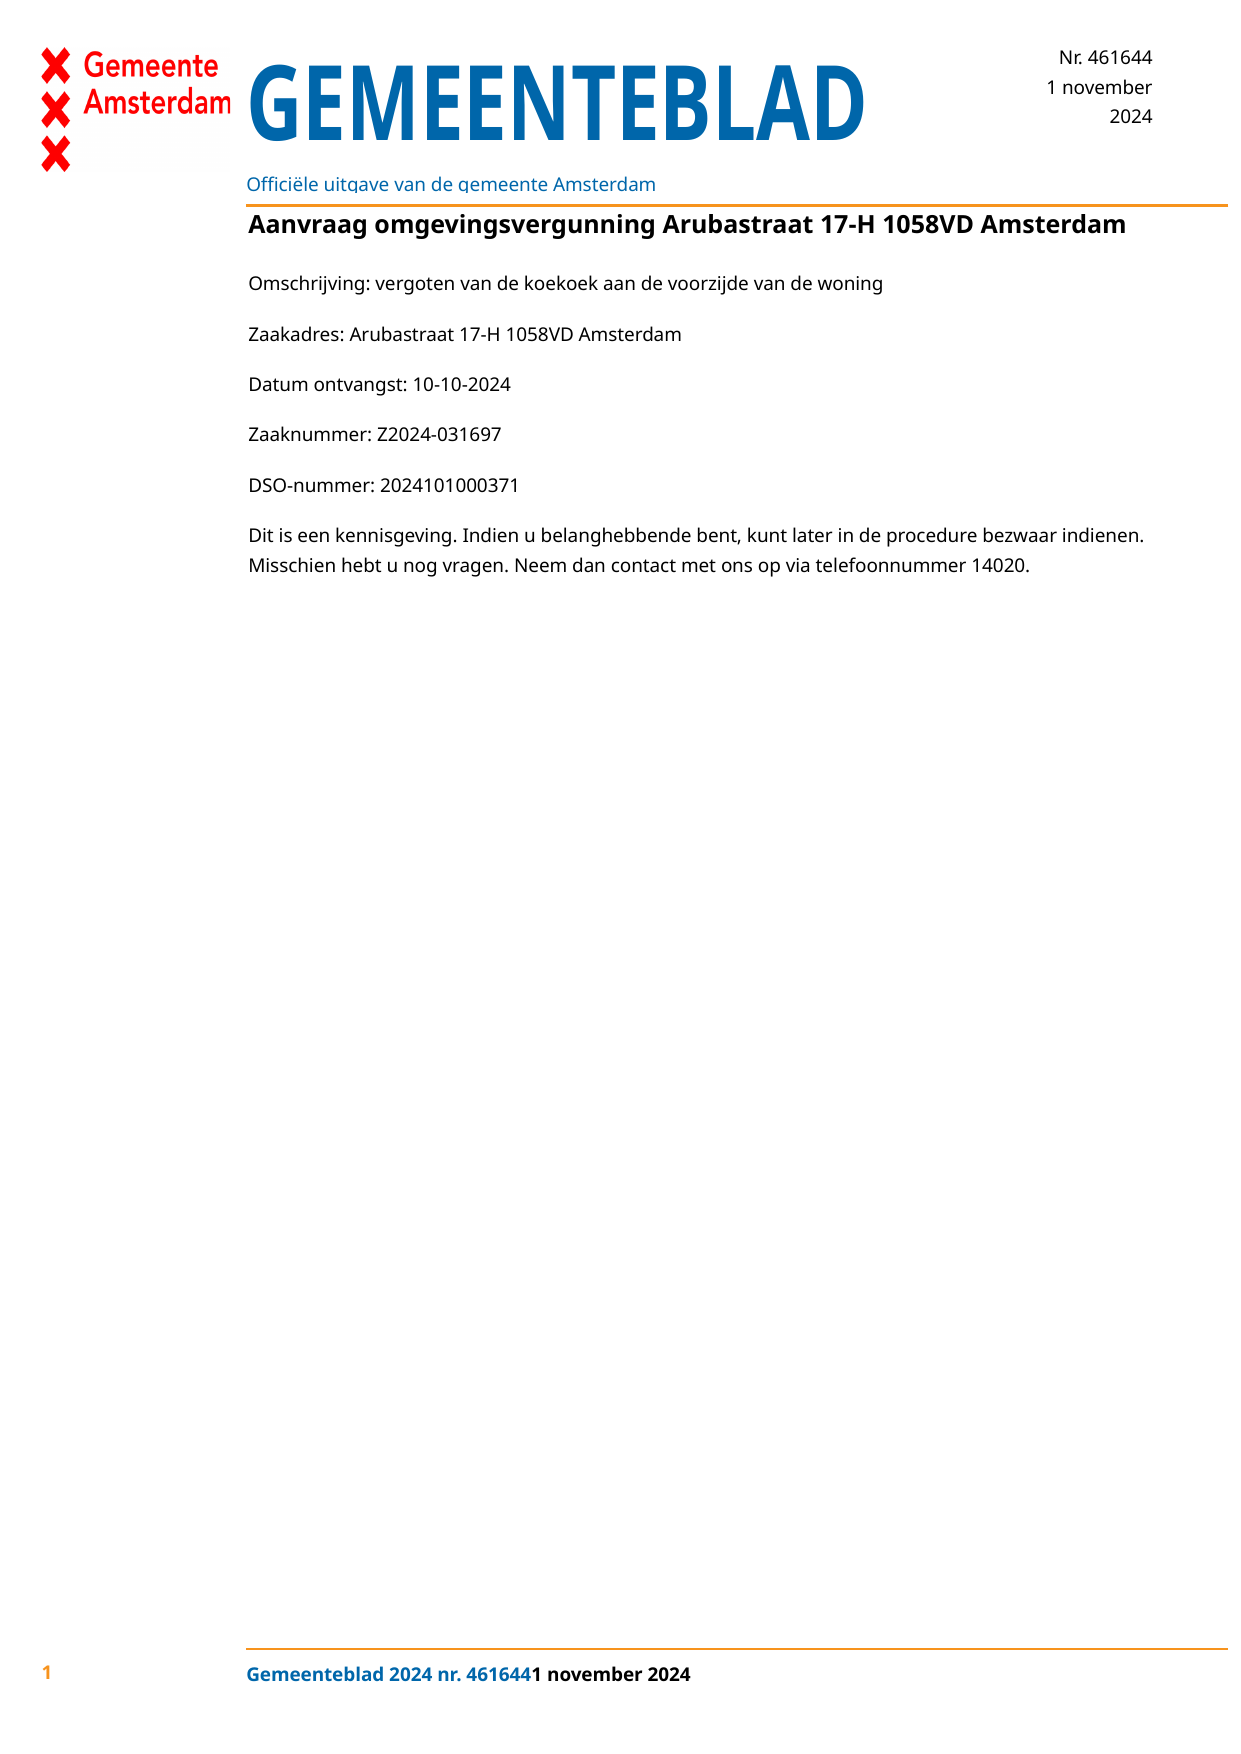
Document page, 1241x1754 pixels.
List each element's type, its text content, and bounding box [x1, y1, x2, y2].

text Zaakadres: Arubastraat 17-H 1058VD Amsterdam [248, 321, 1152, 346]
text Zaaknummer: Z2024-031697 [248, 422, 1152, 447]
text Aanvraag omgevingsvergunning Arubastraat 17-H 1058VD Amsterdam [248, 207, 1152, 241]
text Datum ontvangst: 10-10-2024 [248, 371, 1152, 397]
text Omschrijving: vergoten van de koekoek aan de voorzijde van de woning [248, 270, 1152, 296]
text Dit is een kennisgeving. Indien u belanghebbende bent, kunt later in de procedure bezwaar indienen. Misschien hebt u nog vragen. Neem dan contact met ons op via telefoonnummer 14020. [248, 522, 1152, 578]
picture [41, 47, 231, 172]
text DSO-nummer: 2024101000371 [248, 472, 1152, 498]
